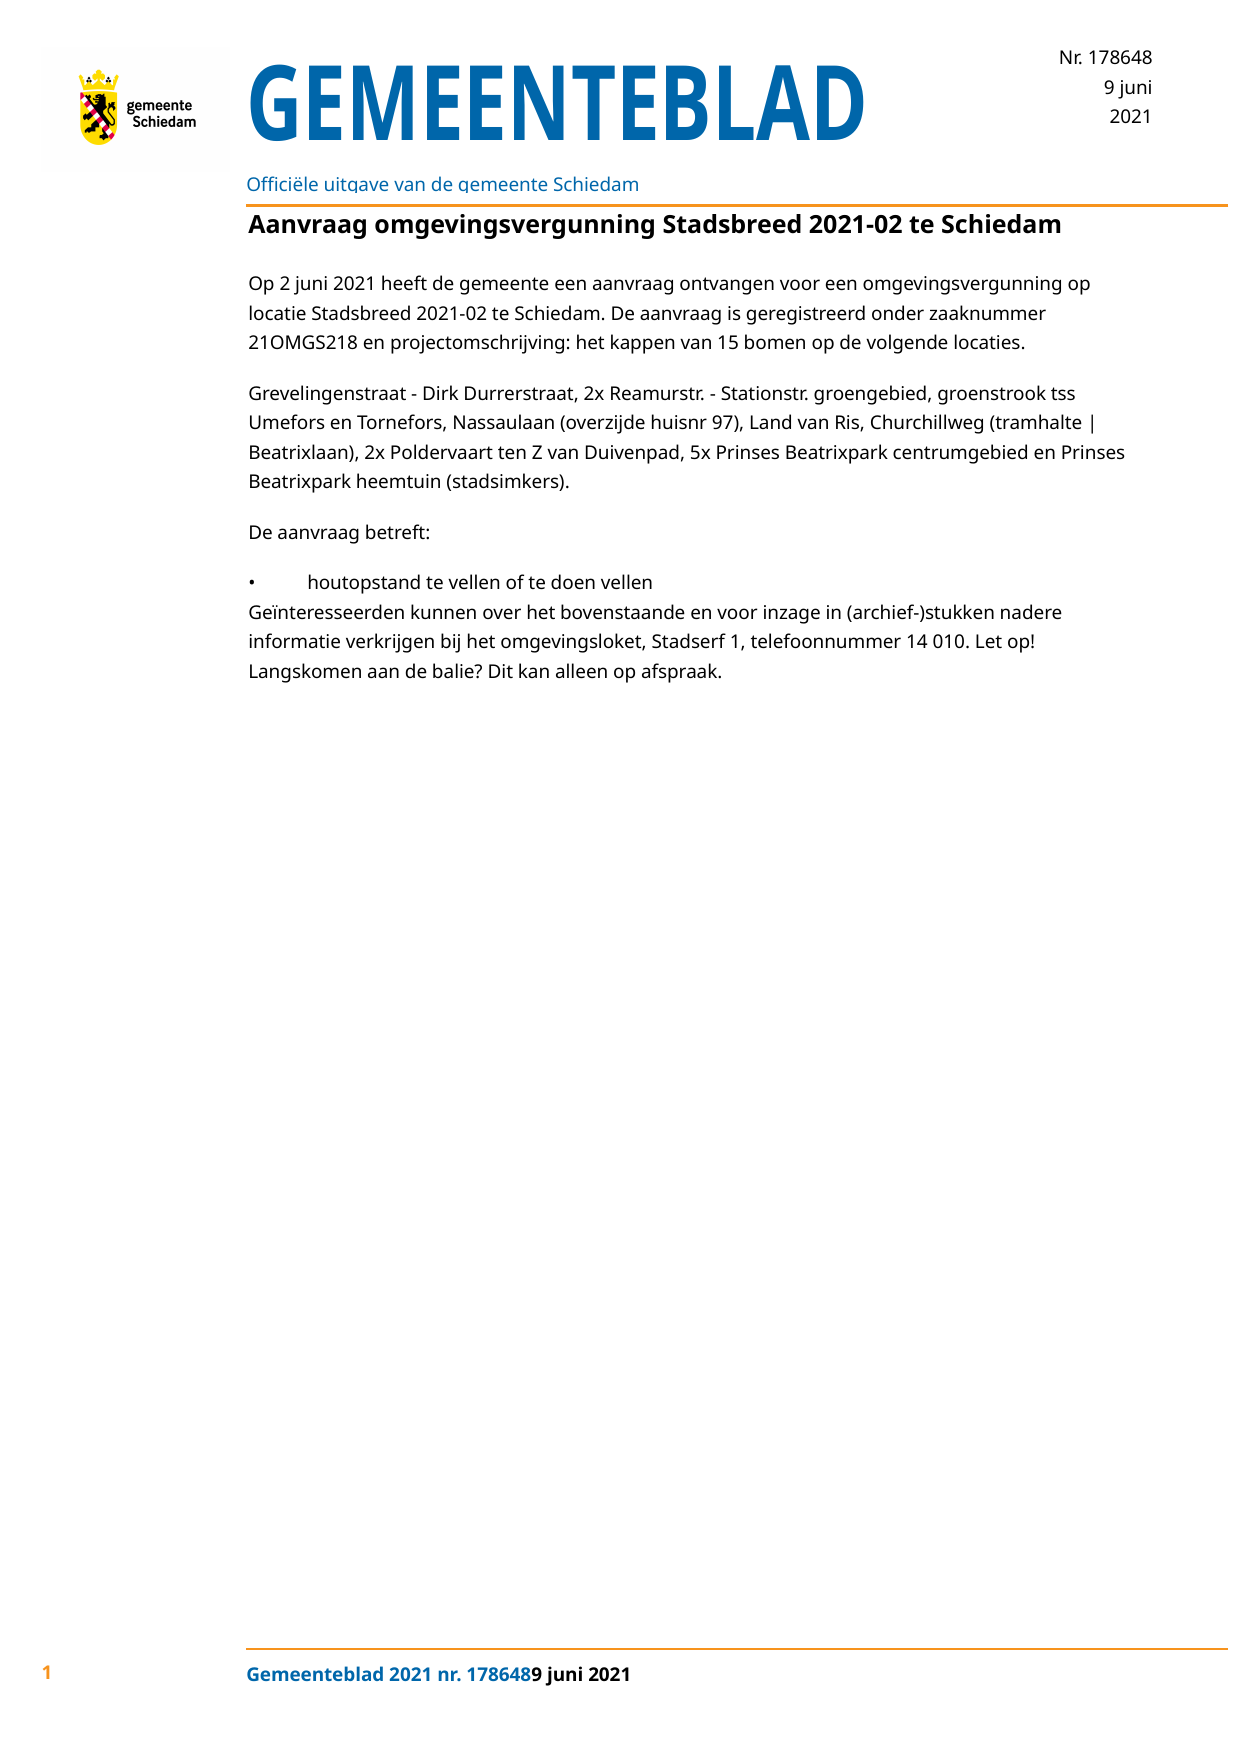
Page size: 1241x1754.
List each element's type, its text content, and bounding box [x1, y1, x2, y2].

list houtopstand te vellen of te doen vellen [248, 569, 1152, 595]
text Aanvraag omgevingsvergunning Stadsbreed 2021-02 te Schiedam [248, 207, 1152, 241]
picture [41, 47, 231, 172]
text De aanvraag betreft: [248, 519, 1152, 545]
text Grevelingenstraat - Dirk Durrerstraat, 2x Reamurstr. - Stationstr. groengebied, groenstrook tss Umefors en Tornefors, Nassaulaan (overzijde huisnr 97), Land van Ris, Churchillweg (tramhalte |Beatrixlaan), 2x Poldervaart ten Z van Duivenpad, 5x Prinses Beatrixpark centrumgebied en Prinses Beatrixpark heemtuin (stadsimkers). [248, 380, 1152, 494]
text Op 2 juni 2021 heeft de gemeente een aanvraag ontvangen voor een omgevingsvergunning op locatie Stadsbreed 2021-02 te Schiedam. De aanvraag is geregistreerd onder zaaknummer 21OMGS218 en projectomschrijving: het kappen van 15 bomen op de volgende locaties. [248, 270, 1152, 355]
text Geïnteresseerden kunnen over het bovenstaande en voor inzage in (archief-)stukken nadere informatie verkrijgen bij het omgevingsloket, Stadserf 1, telefoonnummer 14 010. Let op! Langskomen aan de balie? Dit kan alleen op afspraak. [248, 599, 1152, 684]
